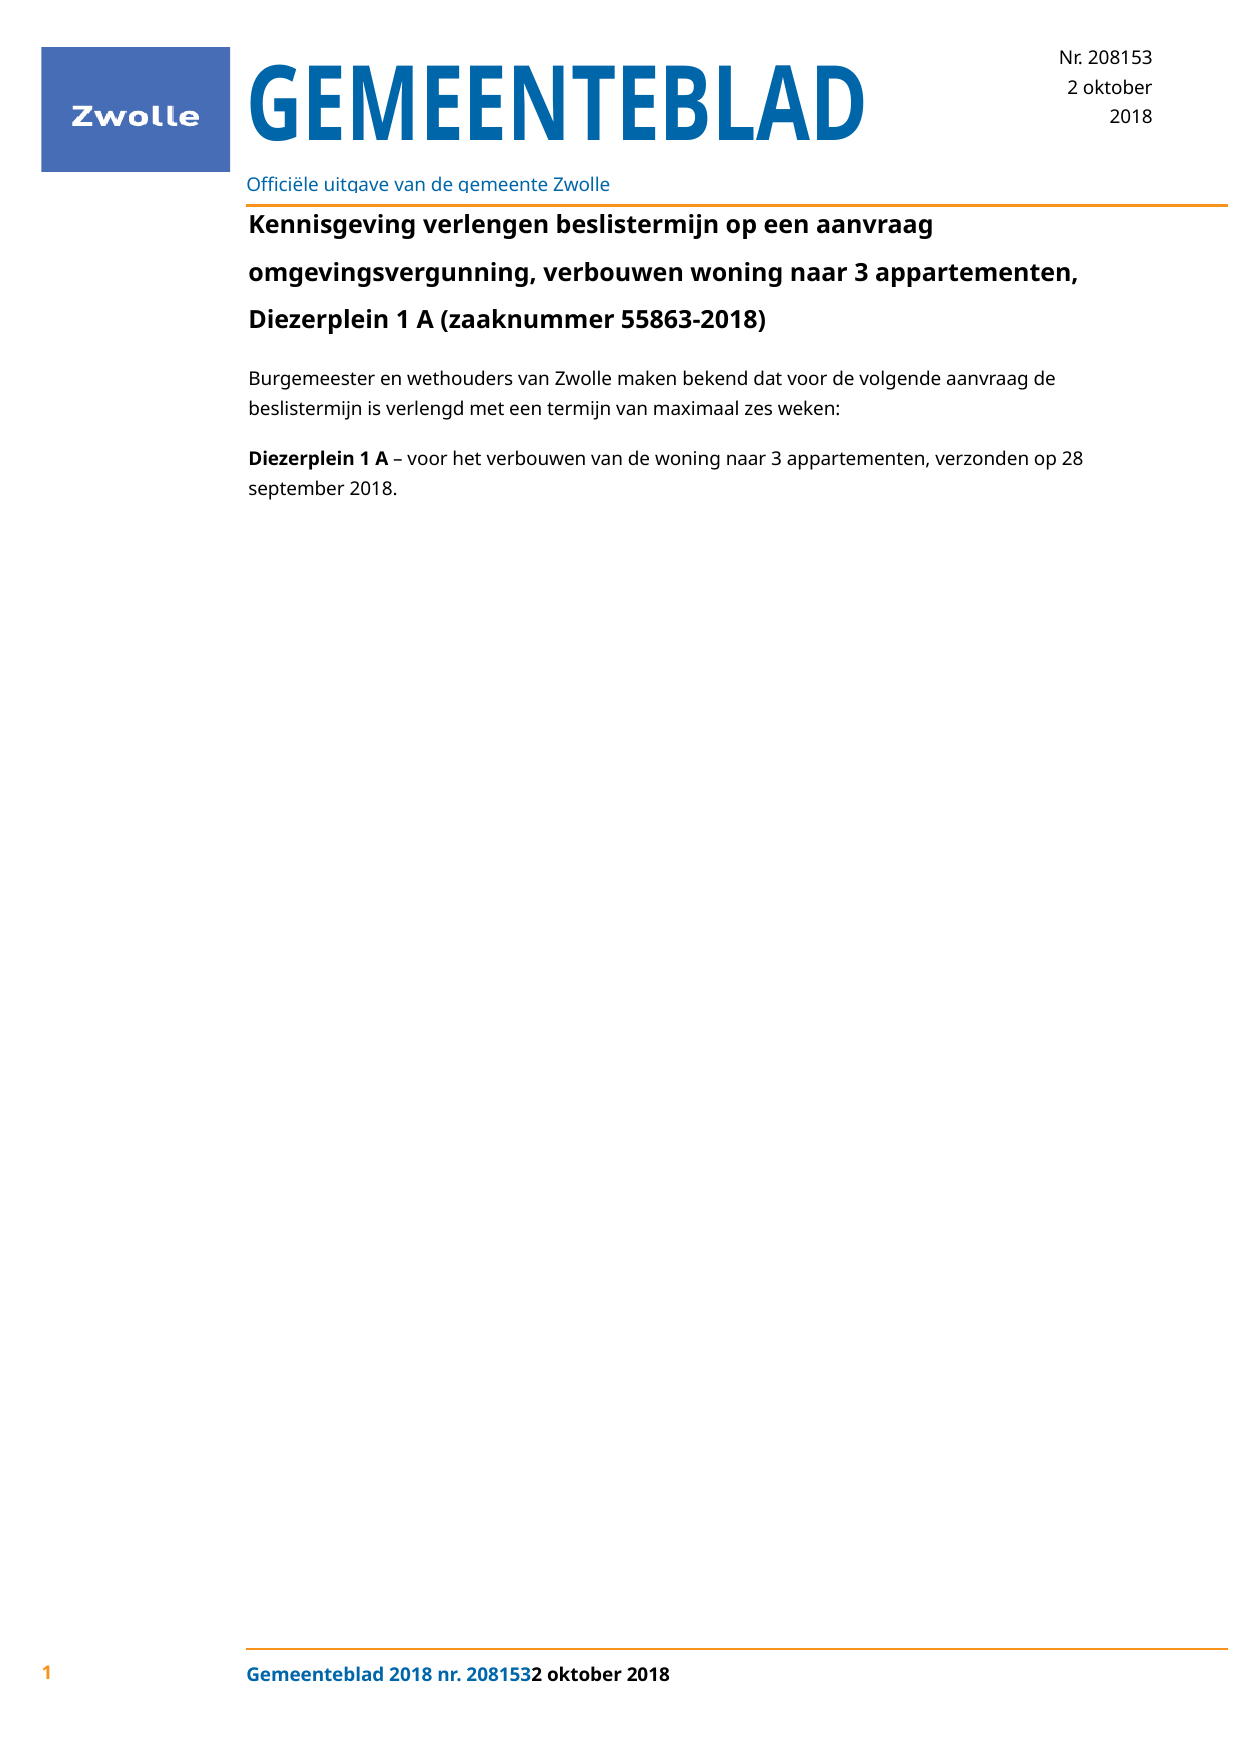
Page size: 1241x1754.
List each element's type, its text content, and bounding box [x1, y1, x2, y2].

text Diezerplein 1 A – voor het verbouwen van de woning naar 3 appartementen, verzonden op 28 september 2018. [248, 446, 1152, 501]
text Kennisgeving verlengen beslistermijn op een aanvraag omgevingsvergunning, verbouwen woning naar 3 appartementen, Diezerplein 1 A (zaaknummer 55863-2018) [248, 207, 1152, 336]
text Burgemeester en wethouders van Zwolle maken bekend dat voor de volgende aanvraag de beslistermijn is verlengd met een termijn van maximaal zes weken: [248, 366, 1152, 421]
picture [41, 47, 231, 172]
